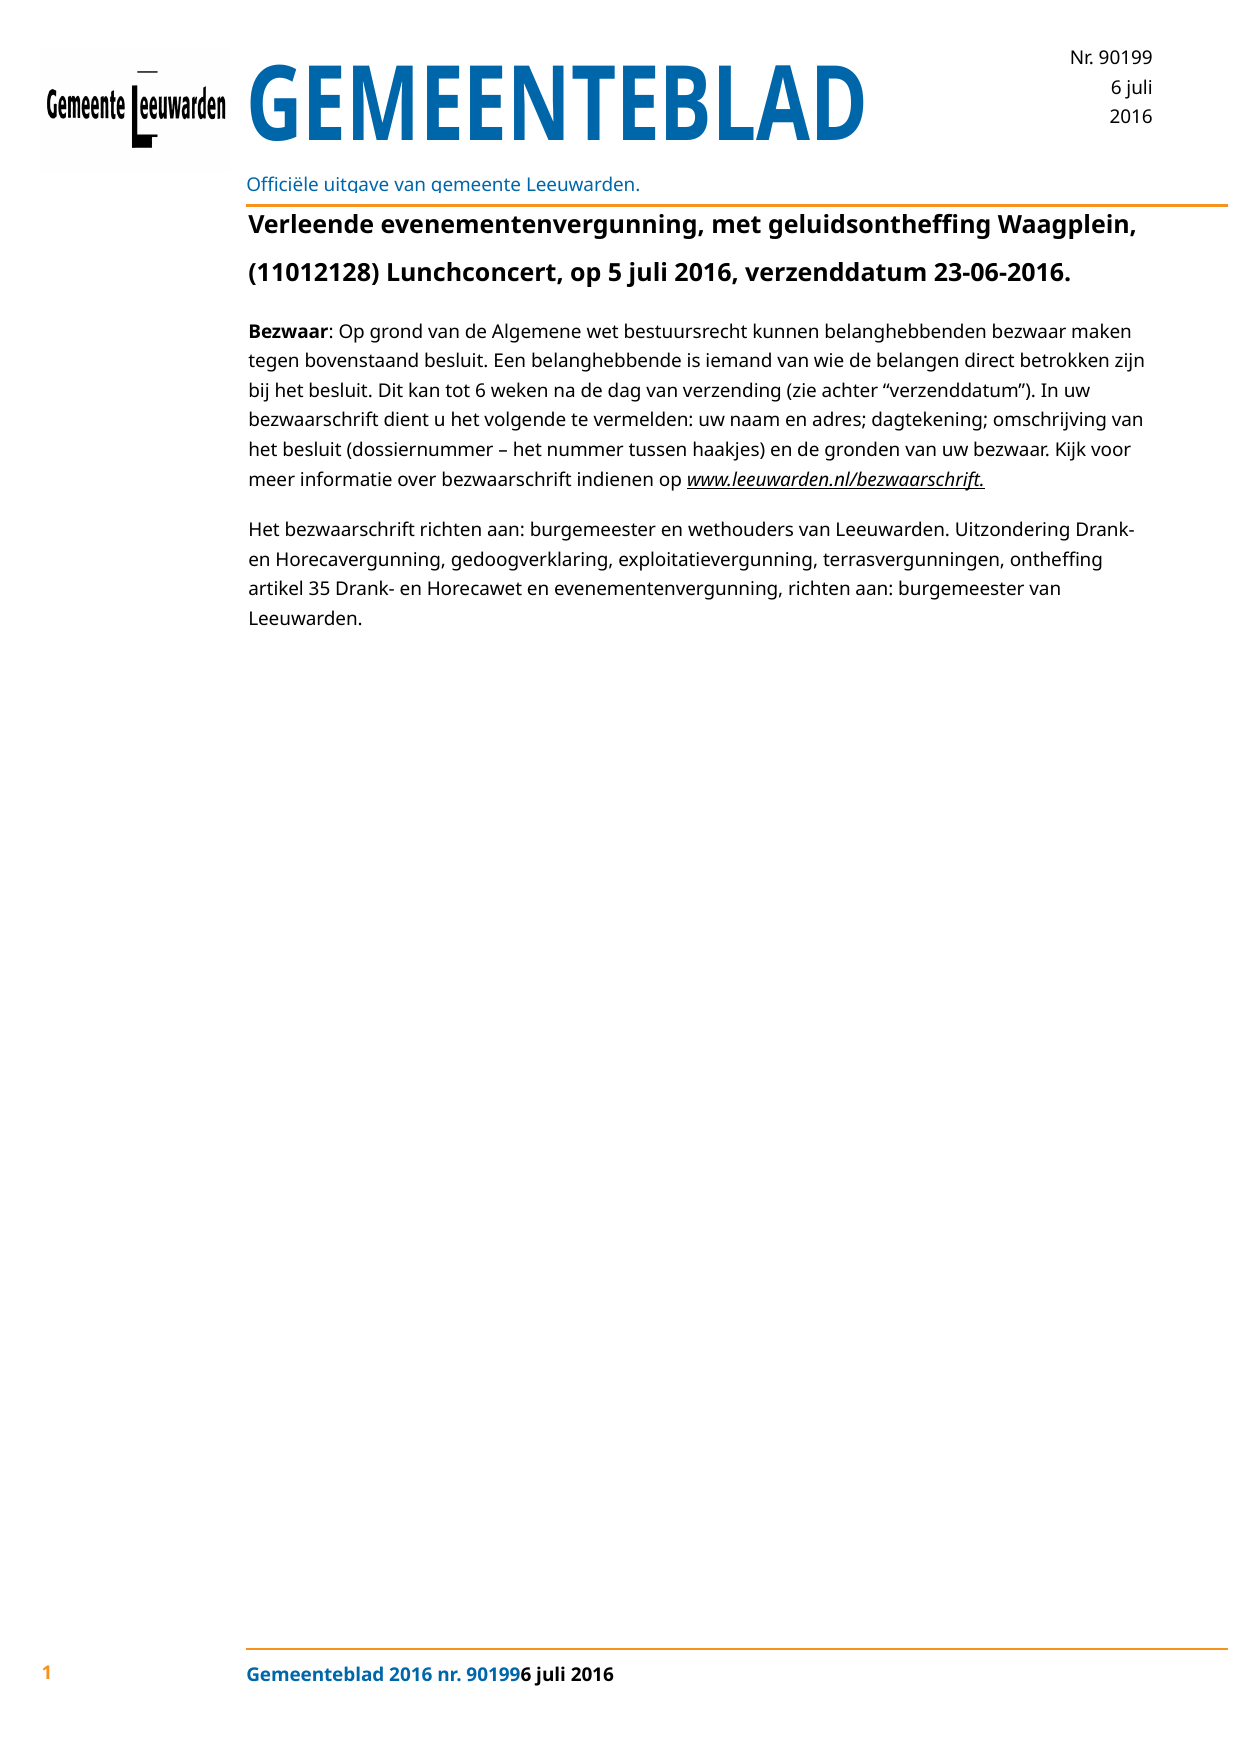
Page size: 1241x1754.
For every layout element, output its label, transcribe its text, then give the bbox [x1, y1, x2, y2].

text Het bezwaarschrift richten aan: burgemeester en wethouders van Leeuwarden. Uitzondering Drank- en Horecavergunning, gedoogverklaring, exploitatievergunning, terrasvergunningen, ontheffing artikel 35 Drank- en Horecawet en evenementenvergunning, richten aan: burgemeester van Leeuwarden. [248, 516, 1152, 631]
text Verleende evenementenvergunning, met geluidsontheffing Waagplein, (11012128) Lunchconcert, op 5 juli 2016, verzenddatum 23-06-2016. [248, 207, 1152, 288]
picture [41, 47, 231, 172]
text Bezwaar: Op grond van de Algemene wet bestuursrecht kunnen belanghebbenden bezwaar maken tegen bovenstaand besluit. Een belanghebbende is iemand van wie de belangen direct betrokken zijn bij het besluit. Dit kan tot 6 weken na de dag van verzending (zie achter “verzenddatum”). In uw bezwaarschrift dient u het volgende te vermelden: uw naam en adres; dagtekening; omschrijving van het besluit (dossiernummer – het nummer tussen haakjes) en de gronden van uw bezwaar. Kijk voor meer informatie over bezwaarschrift indienen op www.leeuwarden.nl/bezwaarschrift. [248, 318, 1152, 492]
